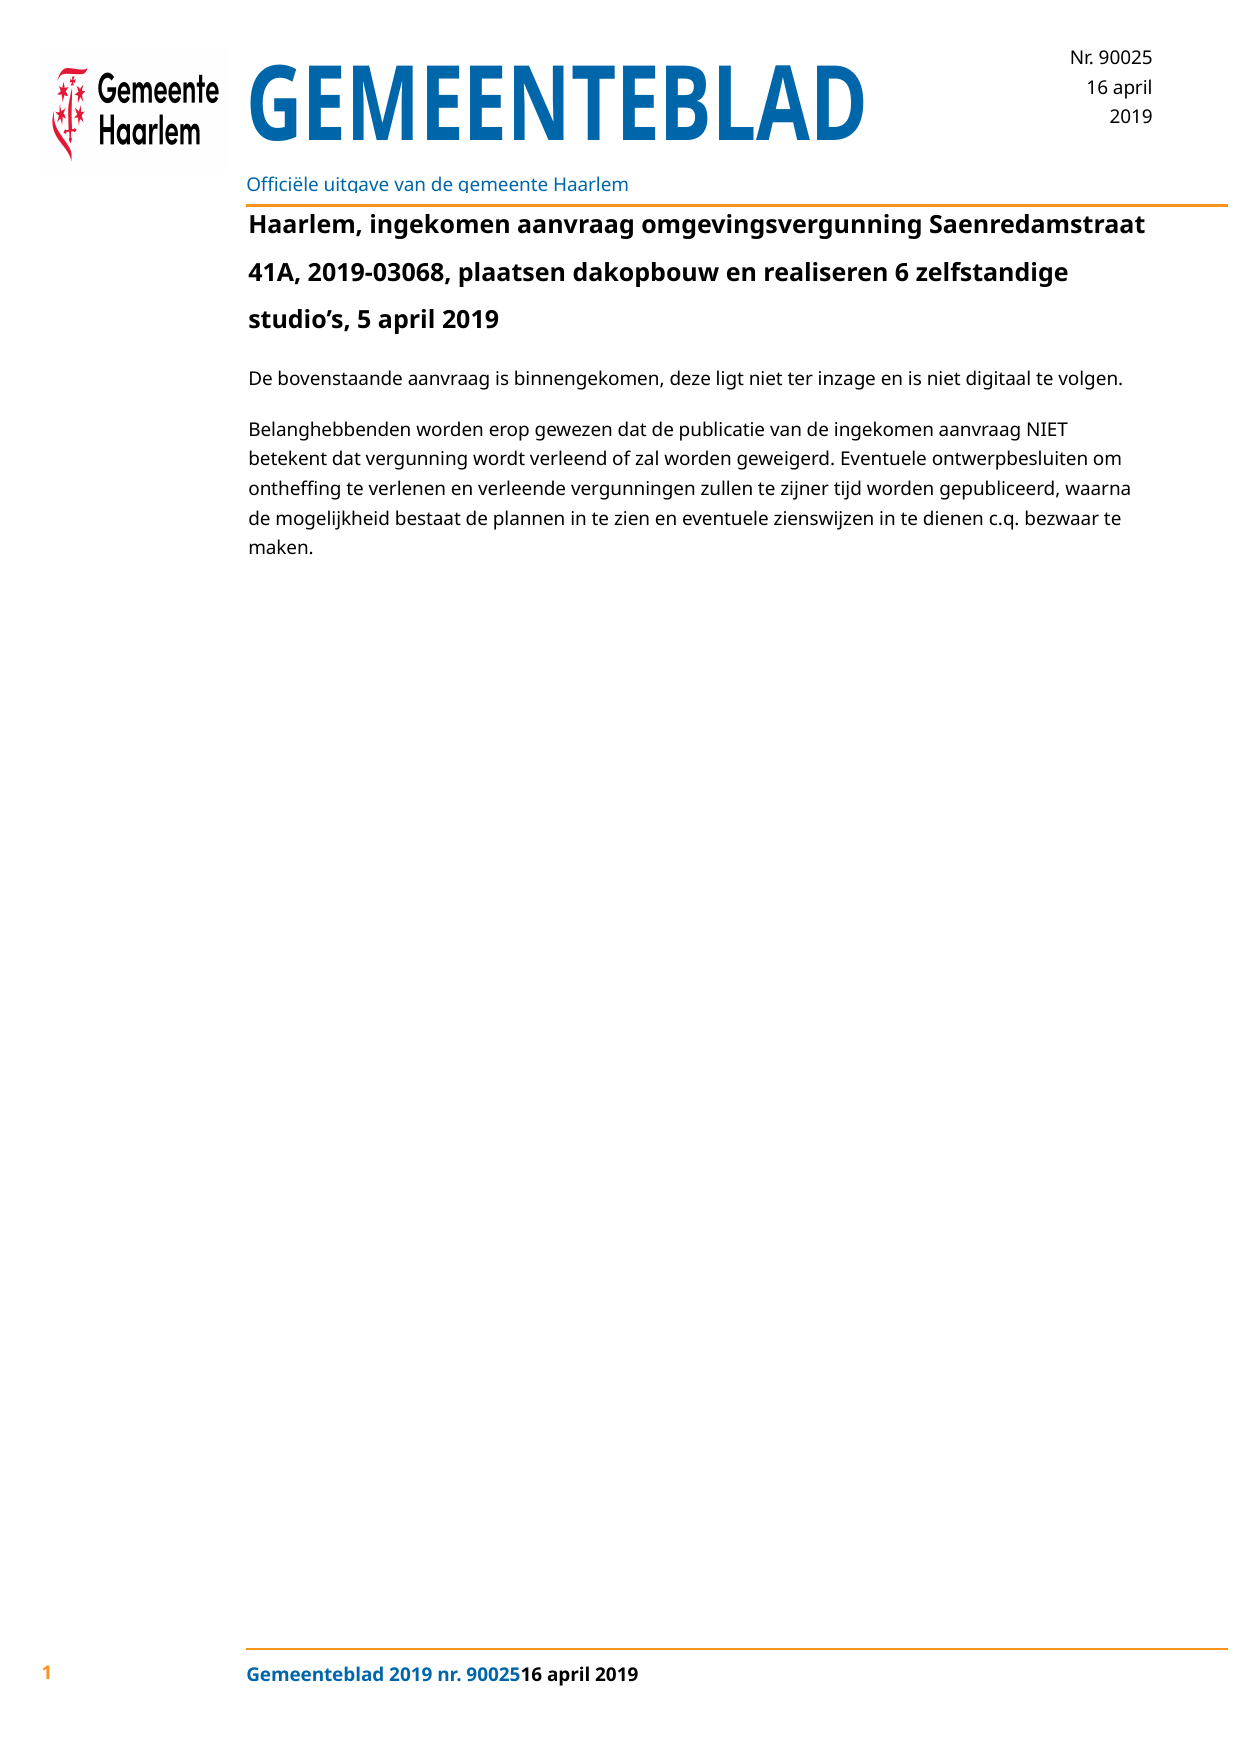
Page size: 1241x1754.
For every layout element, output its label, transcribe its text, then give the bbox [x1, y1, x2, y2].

text Haarlem, ingekomen aanvraag omgevingsvergunning Saenredamstraat 41A, 2019-03068, plaatsen dakopbouw en realiseren 6 zelfstandige studio’s, 5 april 2019 [248, 207, 1152, 336]
text Belanghebbenden worden erop gewezen dat de publicatie van de ingekomen aanvraag NIET betekent dat vergunning wordt verleend of zal worden geweigerd. Eventuele ontwerpbesluiten om ontheffing te verlenen en verleende vergunningen zullen te zijner tijd worden gepubliceerd, waarna de mogelijkheid bestaat de plannen in te zien en eventuele zienswijzen in te dienen c.q. bezwaar te maken. [248, 416, 1152, 560]
picture [41, 47, 231, 172]
text De bovenstaande aanvraag is binnengekomen, deze ligt niet ter inzage en is niet digitaal te volgen. [248, 366, 1152, 391]
